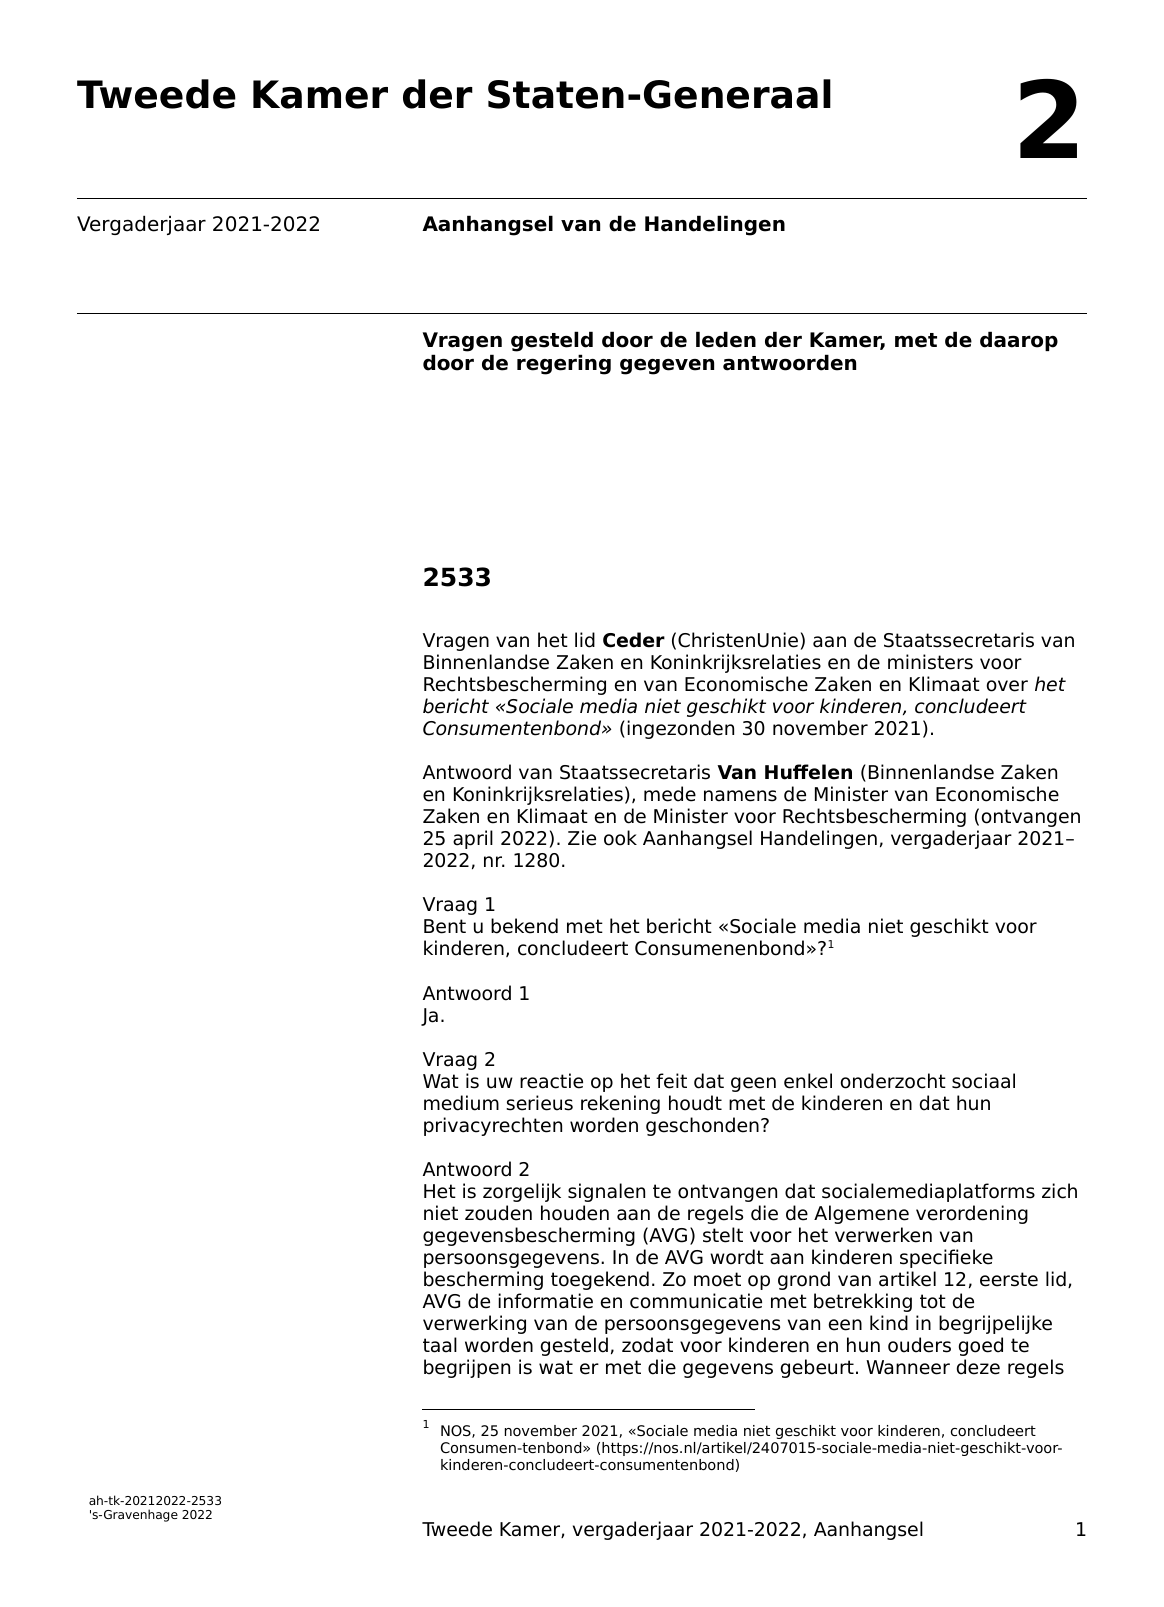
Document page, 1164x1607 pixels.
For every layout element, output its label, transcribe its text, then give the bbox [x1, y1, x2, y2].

text Antwoord 2 [422, 1159, 1087, 1181]
table_cell [77, 314, 422, 375]
table_cell Vragen gesteld door de leden der Kamer, met de daarop door de regering gegeven antwoorden [422, 314, 1087, 375]
table_header 2 [886, 59, 1087, 198]
text NOS, 25 november 2021, «Sociale media niet geschikt voor kinderen, concludeert Consumen-tenbond» (https://nos.nl/artikel/2407015-sociale-media-niet-geschikt-voor-kinderen-concludeert-consumentenbond) [422, 1418, 1087, 1474]
text Ja. [422, 1004, 1087, 1026]
text 's-Gravenhage 2022 [88, 1508, 323, 1522]
text Antwoord van Staatssecretaris Van Huffelen (Binnenlandse Zaken en Koninkrijksrelaties), mede namens de Minister van Economische Zaken en Klimaat en de Minister voor Rechtsbescherming (ontvangen 25 april 2022). Zie ook Aanhangsel Handelingen, vergaderjaar 2021–2022, nr. 1280. [422, 762, 1087, 872]
table_cell Vergaderjaar 2021-2022 [77, 199, 422, 313]
text Antwoord 1 [422, 982, 1087, 1004]
table_cell Aanhangsel van de Handelingen [422, 199, 1087, 313]
text Vraag 2 [422, 1049, 1087, 1071]
text ah-tk-20212022-2533 [88, 1494, 323, 1508]
text 2533 [422, 563, 1087, 592]
text Wat is uw reactie op het feit dat geen enkel onderzocht sociaal medium serieus rekening houdt met de kinderen en dat hun privacyrechten worden geschonden? [422, 1071, 1087, 1137]
text Het is zorgelijk signalen te ontvangen dat socialemediaplatforms zich niet zouden houden aan de regels die de Algemene verordening gegevensbescherming (AVG) stelt voor het verwerken van persoonsgegevens. In de AVG wordt aan kinderen specifieke bescherming toegekend. Zo moet op grond van artikel 12, eerste lid, AVG de informatie en communicatie met betrekking tot de verwerking van de persoonsgegevens van een kind in begrijpelijke taal worden gesteld, zodat voor kinderen en hun ouders goed te begrijpen is wat er met die gegevens gebeurt. Wanneer deze regels [422, 1181, 1087, 1378]
text Vraag 1 [422, 894, 1087, 916]
text Vragen van het lid Ceder (ChristenUnie) aan de Staatssecretaris van Binnenlandse Zaken en Koninkrijksrelaties en de ministers voor Rechtsbescherming en van Economische Zaken en Klimaat over het bericht «Sociale media niet geschikt voor kinderen, concludeert Consumentenbond» (ingezonden 30 november 2021). [422, 630, 1087, 740]
text Bent u bekend met het bericht «Sociale media niet geschikt voor kinderen, concludeert Consumenenbond»? [422, 916, 1087, 960]
table_header Tweede Kamer der Staten-Generaal [77, 59, 886, 198]
